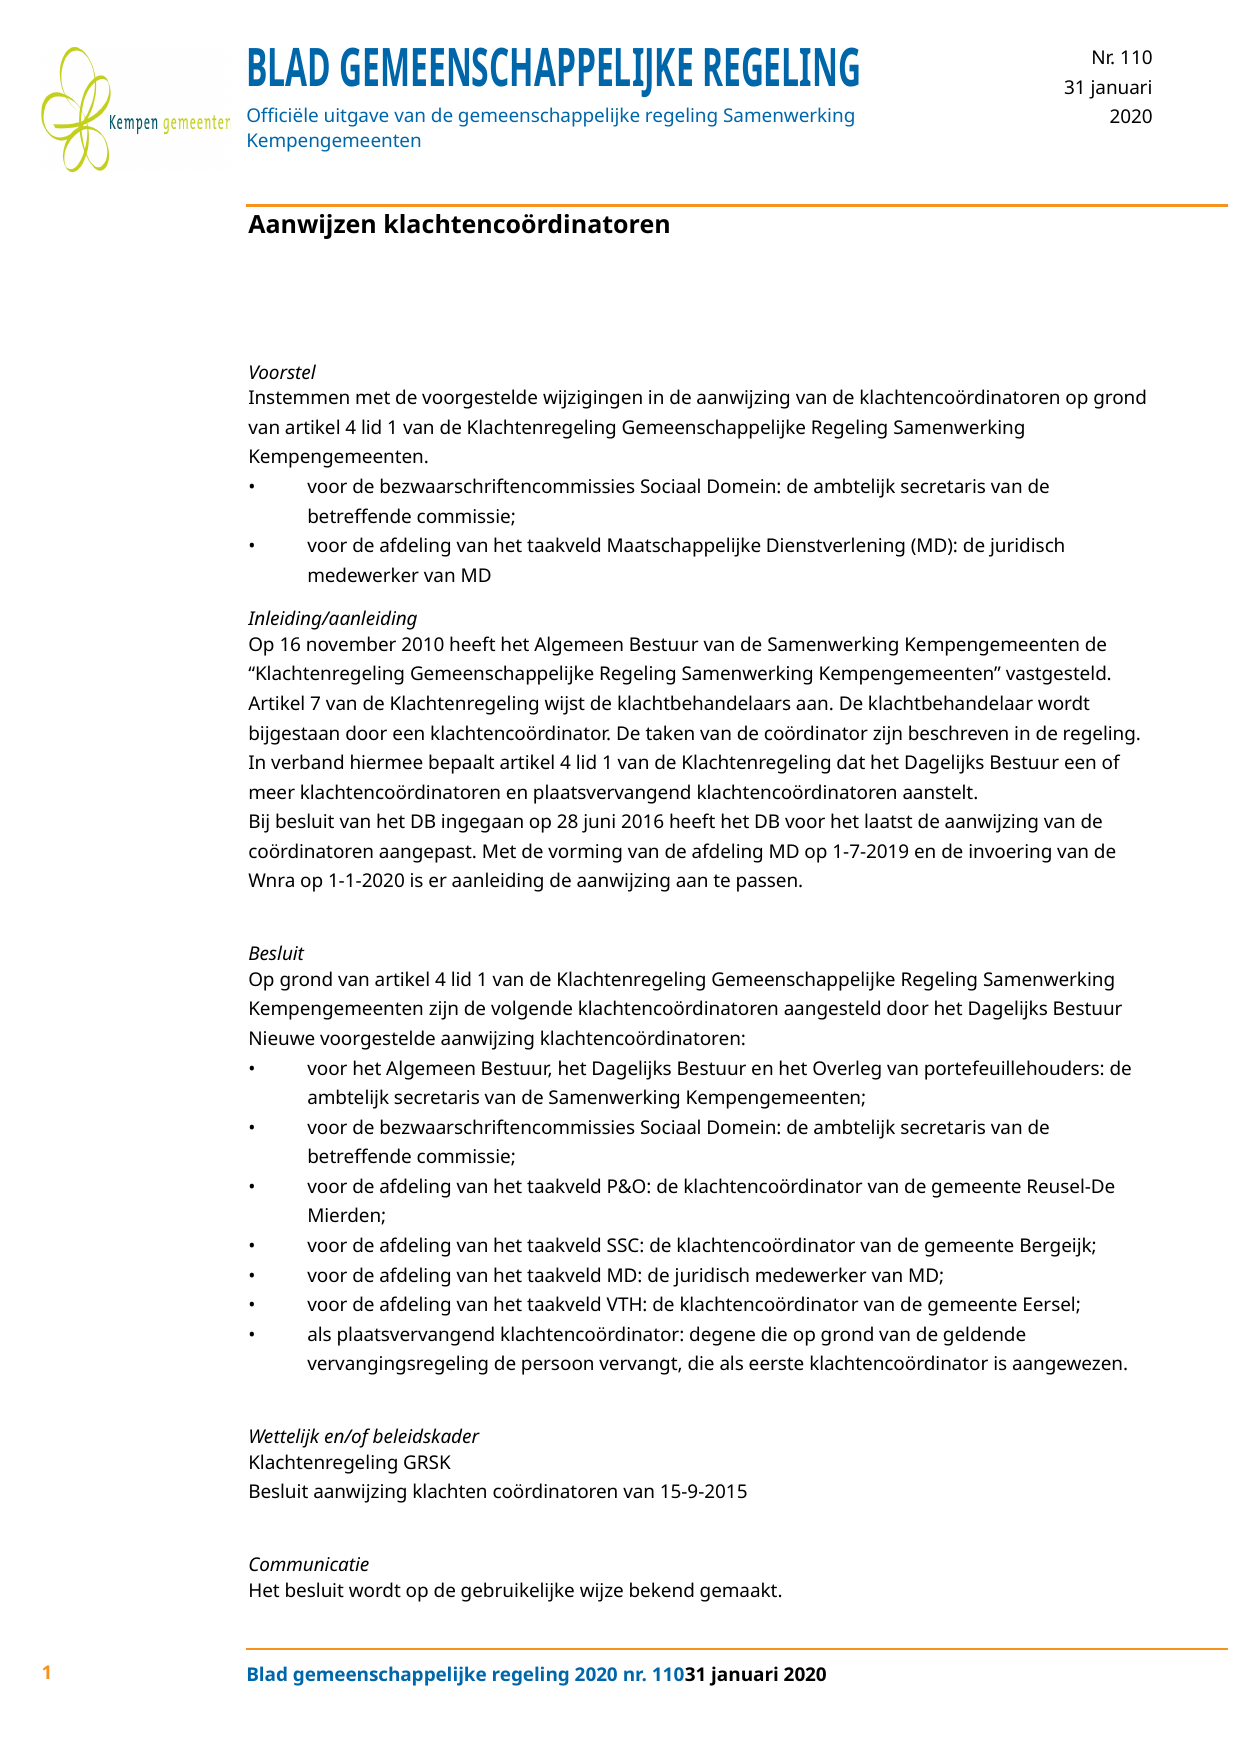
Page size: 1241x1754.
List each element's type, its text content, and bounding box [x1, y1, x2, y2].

text Besluit aanwijzing klachten coördinatoren van 15-9-2015 [248, 1479, 1152, 1504]
list voor de bezwaarschriftencommissies Sociaal Domein: de ambtelijk secretaris van de betreffende commissie; [248, 1114, 1152, 1169]
text Voorstel [248, 359, 1152, 384]
text Inleiding/aanleiding [248, 605, 1152, 631]
text Bij besluit van het DB ingegaan op 28 juni 2016 heeft het DB voor het laatst de aanwijzing van de coördinatoren aangepast. Met de vorming van de afdeling MD op 1-7-2019 en de invoering van de Wnra op 1-1-2020 is er aanleiding de aanwijzing aan te passen. [248, 808, 1152, 893]
text Wettelijk en/of beleidskader [248, 1423, 1152, 1449]
list voor de afdeling van het taakveld P&O: de klachtencoördinator van de gemeente Reusel-De Mierden; [248, 1173, 1152, 1228]
text Klachtenregeling GRSK [248, 1449, 1152, 1475]
list voor het Algemeen Bestuur, het Dagelijks Bestuur en het Overleg van portefeuillehouders: de ambtelijk secretaris van de Samenwerking Kempengemeenten; [248, 1055, 1152, 1110]
text Besluit [248, 940, 1152, 966]
list voor de afdeling van het taakveld Maatschappelijke Dienstverlening (MD): de juridisch medewerker van MD [248, 532, 1152, 588]
text Instemmen met de voorgestelde wijzigingen in de aanwijzing van de klachtencoördinatoren op grond van artikel 4 lid 1 van de Klachtenregeling Gemeenschappelijke Regeling Samenwerking Kempengemeenten. [248, 384, 1152, 469]
picture [41, 47, 231, 172]
text Aanwijzen klachtencoördinatoren [248, 207, 1152, 241]
text Communicatie [248, 1551, 1152, 1577]
text Op 16 november 2010 heeft het Algemeen Bestuur van de Samenwerking Kempengemeenten de “Klachtenregeling Gemeenschappelijke Regeling Samenwerking Kempengemeenten” vastgesteld. Artikel 7 van de Klachtenregeling wijst de klachtbehandelaars aan. De klachtbehandelaar wordt bijgestaan door een klachtencoördinator. De taken van de coördinator zijn beschreven in de regeling. In verband hiermee bepaalt artikel 4 lid 1 van de Klachtenregeling dat het Dagelijks Bestuur een of meer klachtencoördinatoren en plaatsvervangend klachtencoördinatoren aanstelt. [248, 631, 1152, 804]
list voor de afdeling van het taakveld SSC: de klachtencoördinator van de gemeente Bergeijk; [248, 1232, 1152, 1258]
text Nieuwe voorgestelde aanwijzing klachtencoördinatoren: [248, 1025, 1152, 1051]
list voor de bezwaarschriftencommissies Sociaal Domein: de ambtelijk secretaris van de betreffende commissie; [248, 473, 1152, 529]
list als plaatsvervangend klachtencoördinator: degene die op grond van de geldende vervangingsregeling de persoon vervangt, die als eerste klachtencoördinator is aangewezen. [248, 1321, 1152, 1376]
text Het besluit wordt op de gebruikelijke wijze bekend gemaakt. [248, 1577, 1152, 1603]
text Op grond van artikel 4 lid 1 van de Klachtenregeling Gemeenschappelijke Regeling Samenwerking Kempengemeenten zijn de volgende klachtencoördinatoren aangesteld door het Dagelijks Bestuur [248, 966, 1152, 1021]
list voor de afdeling van het taakveld MD: de juridisch medewerker van MD; [248, 1262, 1152, 1288]
list voor de afdeling van het taakveld VTH: de klachtencoördinator van de gemeente Eersel; [248, 1291, 1152, 1317]
